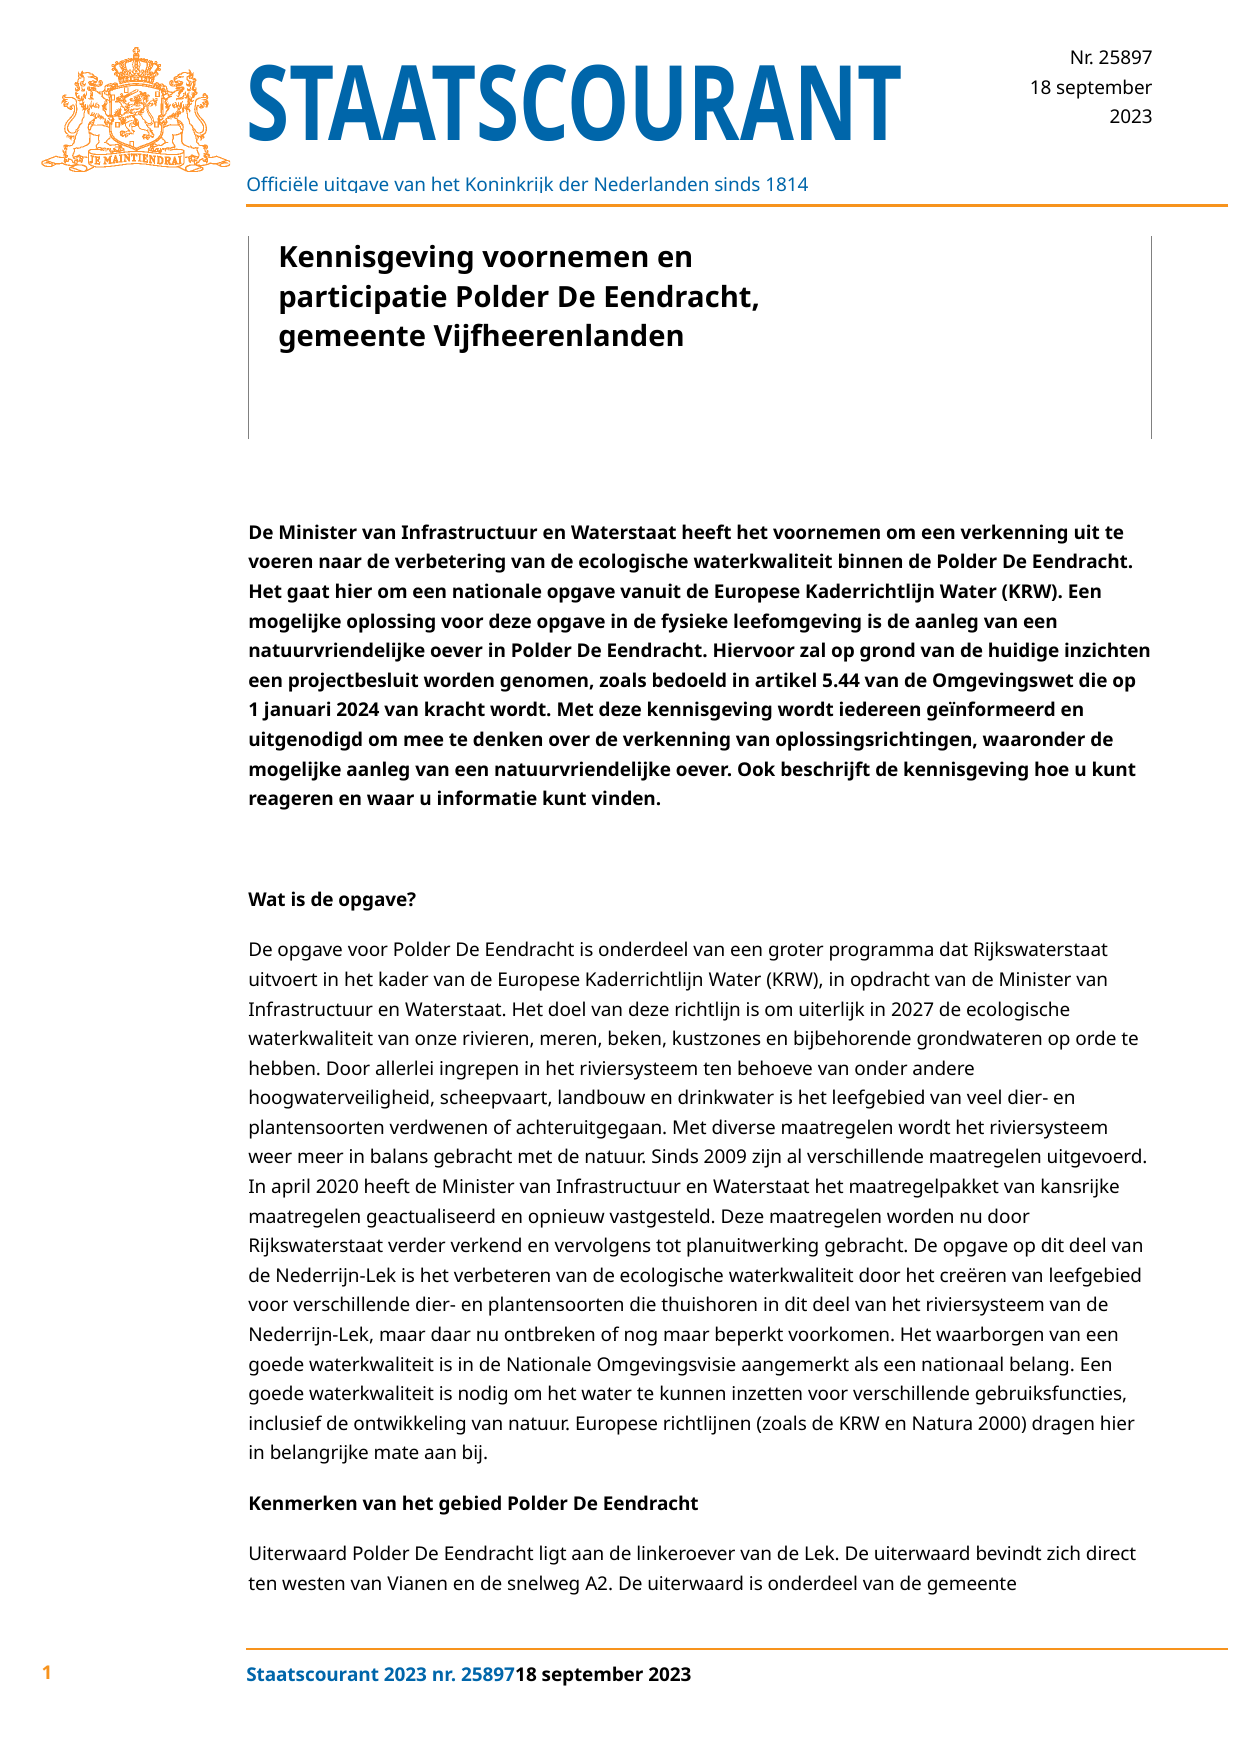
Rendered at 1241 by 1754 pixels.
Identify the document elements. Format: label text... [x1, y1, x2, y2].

table_header [1090, 236, 1151, 413]
picture [912, 236, 1090, 414]
text De opgave voor Polder De Eendracht is onderdeel van een groter programma dat Rijkswaterstaat uitvoert in het kader van de Europese Kaderrichtlijn Water (KRW), in opdracht van de Minister van Infrastructuur en Waterstaat. Het doel van deze richtlijn is om uiterlijk in 2027 de ecologische waterkwaliteit van onze rivieren, meren, beken, kustzones en bijbehorende grondwateren op orde te hebben. Door allerlei ingrepen in het riviersysteem ten behoeve van onder andere hoogwaterveiligheid, scheepvaart, landbouw en drinkwater is het leefgebied van veel dier- en plantensoorten verdwenen of achteruitgegaan. Met diverse maatregelen wordt het riviersysteem weer meer in balans gebracht met de natuur. Sinds 2009 zijn al verschillende maatregelen uitgevoerd. In april 2020 heeft de Minister van Infrastructuur en Waterstaat het maatregelpakket van kansrijke maatregelen geactualiseerd en opnieuw vastgesteld. Deze maatregelen worden nu door Rijkswaterstaat verder verkend en vervolgens tot planuitwerking gebracht. De opgave op dit deel van de Nederrijn-Lek is het verbeteren van de ecologische waterkwaliteit door het creëren van leefgebied voor verschillende dier- en plantensoorten die thuishoren in dit deel van het riviersysteem van de Nederrijn-Lek, maar daar nu ontbreken of nog maar beperkt voorkomen. Het waarborgen van een goede waterkwaliteit is in de Nationale Omgevingsvisie aangemerkt als een nationaal belang. Een goede waterkwaliteit is nodig om het water te kunnen inzetten voor verschillende gebruiksfuncties, inclusief de ontwikkeling van natuur. Europese richtlijnen (zoals de KRW en Natura 2000) dragen hier in belangrijke mate aan bij. [248, 937, 1152, 1465]
table_header [850, 414, 1151, 439]
table_header Kennisgeving voornemen en participatie Polder De Eendracht, gemeente Vijfheerenlanden [249, 236, 850, 439]
text Wat is de opgave? [248, 886, 1152, 912]
text Kenmerken van het gebied Polder De Eendracht [248, 1490, 1152, 1516]
table_header [850, 236, 912, 413]
text De Minister van Infrastructuur en Waterstaat heeft het voornemen om een verkenning uit te voeren naar de verbetering van de ecologische waterkwaliteit binnen de Polder De Eendracht. Het gaat hier om een nationale opgave vanuit de Europese Kaderrichtlijn Water (KRW). Een mogelijke oplossing voor deze opgave in de fysieke leefomgeving is de aanleg van een natuurvriendelijke oever in Polder De Eendracht. Hiervoor zal op grond van de huidige inzichten een projectbesluit worden genomen, zoals bedoeld in artikel 5.44 van de Omgevingswet die op 1 januari 2024 van kracht wordt. Met deze kennisgeving wordt iedereen geïnformeerd en uitgenodigd om mee te denken over de verkenning van oplossingsrichtingen, waaronder de mogelijke aanleg van een natuurvriendelijke oever. Ook beschrijft de kennisgeving hoe u kunt reageren en waar u informatie kunt vinden. [248, 519, 1152, 811]
picture [41, 47, 231, 172]
text Uiterwaard Polder De Eendracht ligt aan de linkeroever van de Lek. De uiterwaard bevindt zich direct ten westen van Vianen en de snelweg A2. De uiterwaard is onderdeel van de gemeente [248, 1540, 1152, 1596]
